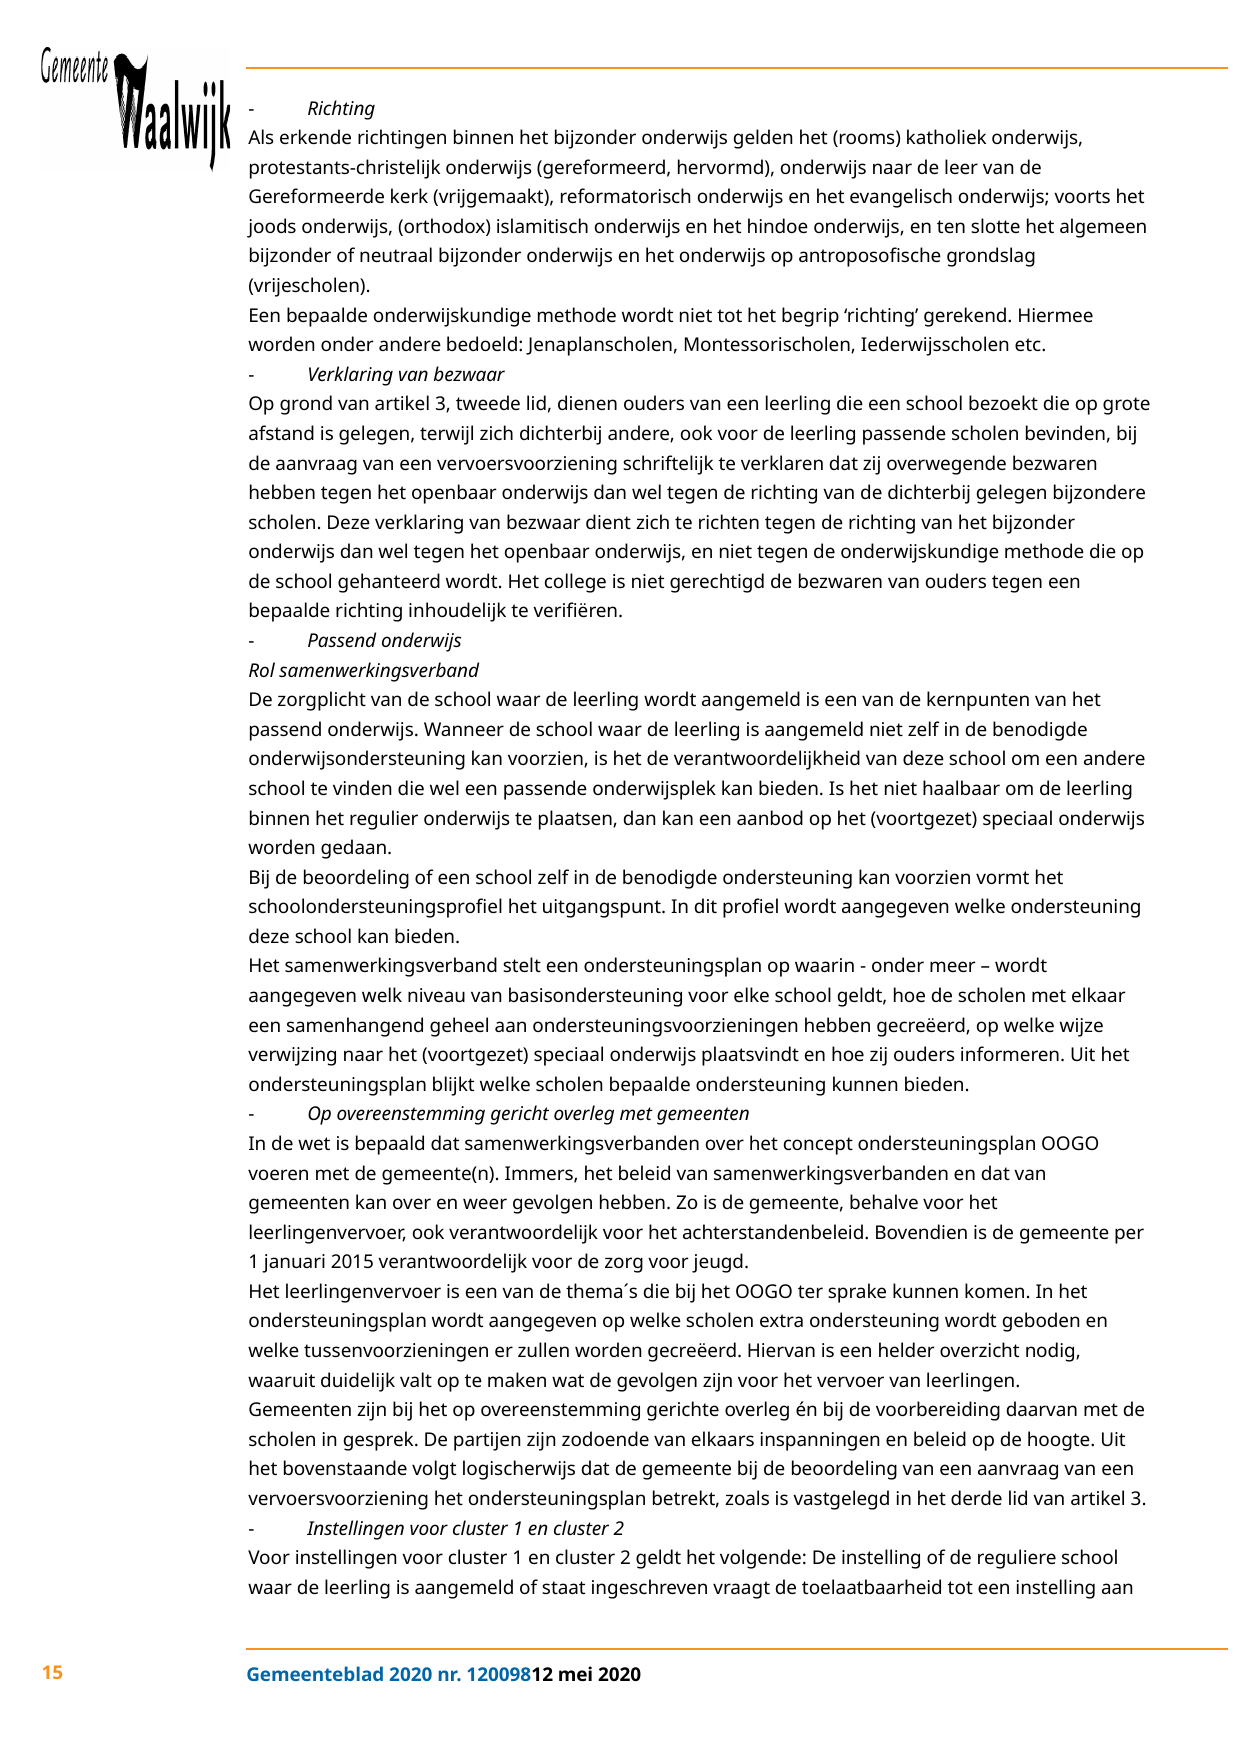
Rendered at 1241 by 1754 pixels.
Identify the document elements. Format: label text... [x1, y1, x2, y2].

text Gemeenten zijn bij het op overeenstemming gerichte overleg én bij de voorbereiding daarvan met de scholen in gesprek. De partijen zijn zodoende van elkaars inspanningen en beleid op de hoogte. Uit het bovenstaande volgt logischerwijs dat de gemeente bij de beoordeling van een aanvraag van een vervoersvoorziening het ondersteuningsplan betrekt, zoals is vastgelegd in het derde lid van artikel 3. [248, 1396, 1152, 1511]
picture [41, 47, 231, 172]
list Richting [248, 95, 1152, 121]
list Passend onderwijs [248, 627, 1152, 653]
list Verklaring van bezwaar [248, 361, 1152, 387]
text Voor instellingen voor cluster 1 en cluster 2 geldt het volgende: De instelling of de reguliere school waar de leerling is aangemeld of staat ingeschreven vraagt de toelaatbaarheid tot een instelling aan [248, 1544, 1152, 1600]
text Rol samenwerkingsverband [248, 657, 1152, 683]
text Het leerlingenvervoer is een van de thema´s die bij het OOGO ter sprake kunnen komen. In het ondersteuningsplan wordt aangegeven op welke scholen extra ondersteuning wordt geboden en welke tussenvoorzieningen er zullen worden gecreëerd. Hiervan is een helder overzicht nodig, waaruit duidelijk valt op te maken wat de gevolgen zijn voor het vervoer van leerlingen. [248, 1278, 1152, 1393]
list Op overeenstemming gericht overleg met gemeenten [248, 1101, 1152, 1126]
text Het samenwerkingsverband stelt een ondersteuningsplan op waarin - onder meer – wordt aangegeven welk niveau van basisondersteuning voor elke school geldt, hoe de scholen met elkaar een samenhangend geheel aan ondersteuningsvoorzieningen hebben gecreëerd, op welke wijze verwijzing naar het (voortgezet) speciaal onderwijs plaatsvindt en hoe zij ouders informeren. Uit het ondersteuningsplan blijkt welke scholen bepaalde ondersteuning kunnen bieden. [248, 953, 1152, 1097]
text Op grond van artikel 3, tweede lid, dienen ouders van een leerling die een school bezoekt die op grote afstand is gelegen, terwijl zich dichterbij andere, ook voor de leerling passende scholen bevinden, bij de aanvraag van een vervoersvoorziening schriftelijk te verklaren dat zij overwegende bezwaren hebben tegen het openbaar onderwijs dan wel tegen de richting van de dichterbij gelegen bijzondere scholen. Deze verklaring van bezwaar dient zich te richten tegen de richting van het bijzonder onderwijs dan wel tegen het openbaar onderwijs, en niet tegen de onderwijskundige methode die op de school gehanteerd wordt. Het college is niet gerechtigd de bezwaren van ouders tegen een bepaalde richting inhoudelijk te verifiëren. [248, 391, 1152, 623]
text In de wet is bepaald dat samenwerkingsverbanden over het concept ondersteuningsplan OOGO voeren met de gemeente(n). Immers, het beleid van samenwerkingsverbanden en dat van gemeenten kan over en weer gevolgen hebben. Zo is de gemeente, behalve voor het leerlingenvervoer, ook verantwoordelijk voor het achterstandenbeleid. Bovendien is de gemeente per 1 januari 2015 verantwoordelijk voor de zorg voor jeugd. [248, 1130, 1152, 1274]
text Een bepaalde onderwijskundige methode wordt niet tot het begrip ‘richting’ gerekend. Hiermee worden onder andere bedoeld: Jenaplanscholen, Montessorischolen, Iederwijsscholen etc. [248, 302, 1152, 357]
list Instellingen voor cluster 1 en cluster 2 [248, 1515, 1152, 1541]
text De zorgplicht van de school waar de leerling wordt aangemeld is een van de kernpunten van het passend onderwijs. Wanneer de school waar de leerling is aangemeld niet zelf in de benodigde onderwijsondersteuning kan voorzien, is het de verantwoordelijkheid van deze school om een andere school te vinden die wel een passende onderwijsplek kan bieden. Is het niet haalbaar om de leerling binnen het regulier onderwijs te plaatsen, dan kan een aanbod op het (voortgezet) speciaal onderwijs worden gedaan. [248, 686, 1152, 860]
text Als erkende richtingen binnen het bijzonder onderwijs gelden het (rooms) katholiek onderwijs, protestants-christelijk onderwijs (gereformeerd, hervormd), onderwijs naar de leer van de Gereformeerde kerk (vrijgemaakt), reformatorisch onderwijs en het evangelisch onderwijs; voorts het joods onderwijs, (orthodox) islamitisch onderwijs en het hindoe onderwijs, en ten slotte het algemeen bijzonder of neutraal bijzonder onderwijs en het onderwijs op antroposofische grondslag (vrijescholen). [248, 124, 1152, 298]
text Bij de beoordeling of een school zelf in de benodigde ondersteuning kan voorzien vormt het schoolondersteuningsprofiel het uitgangspunt. In dit profiel wordt aangegeven welke ondersteuning deze school kan bieden. [248, 864, 1152, 949]
